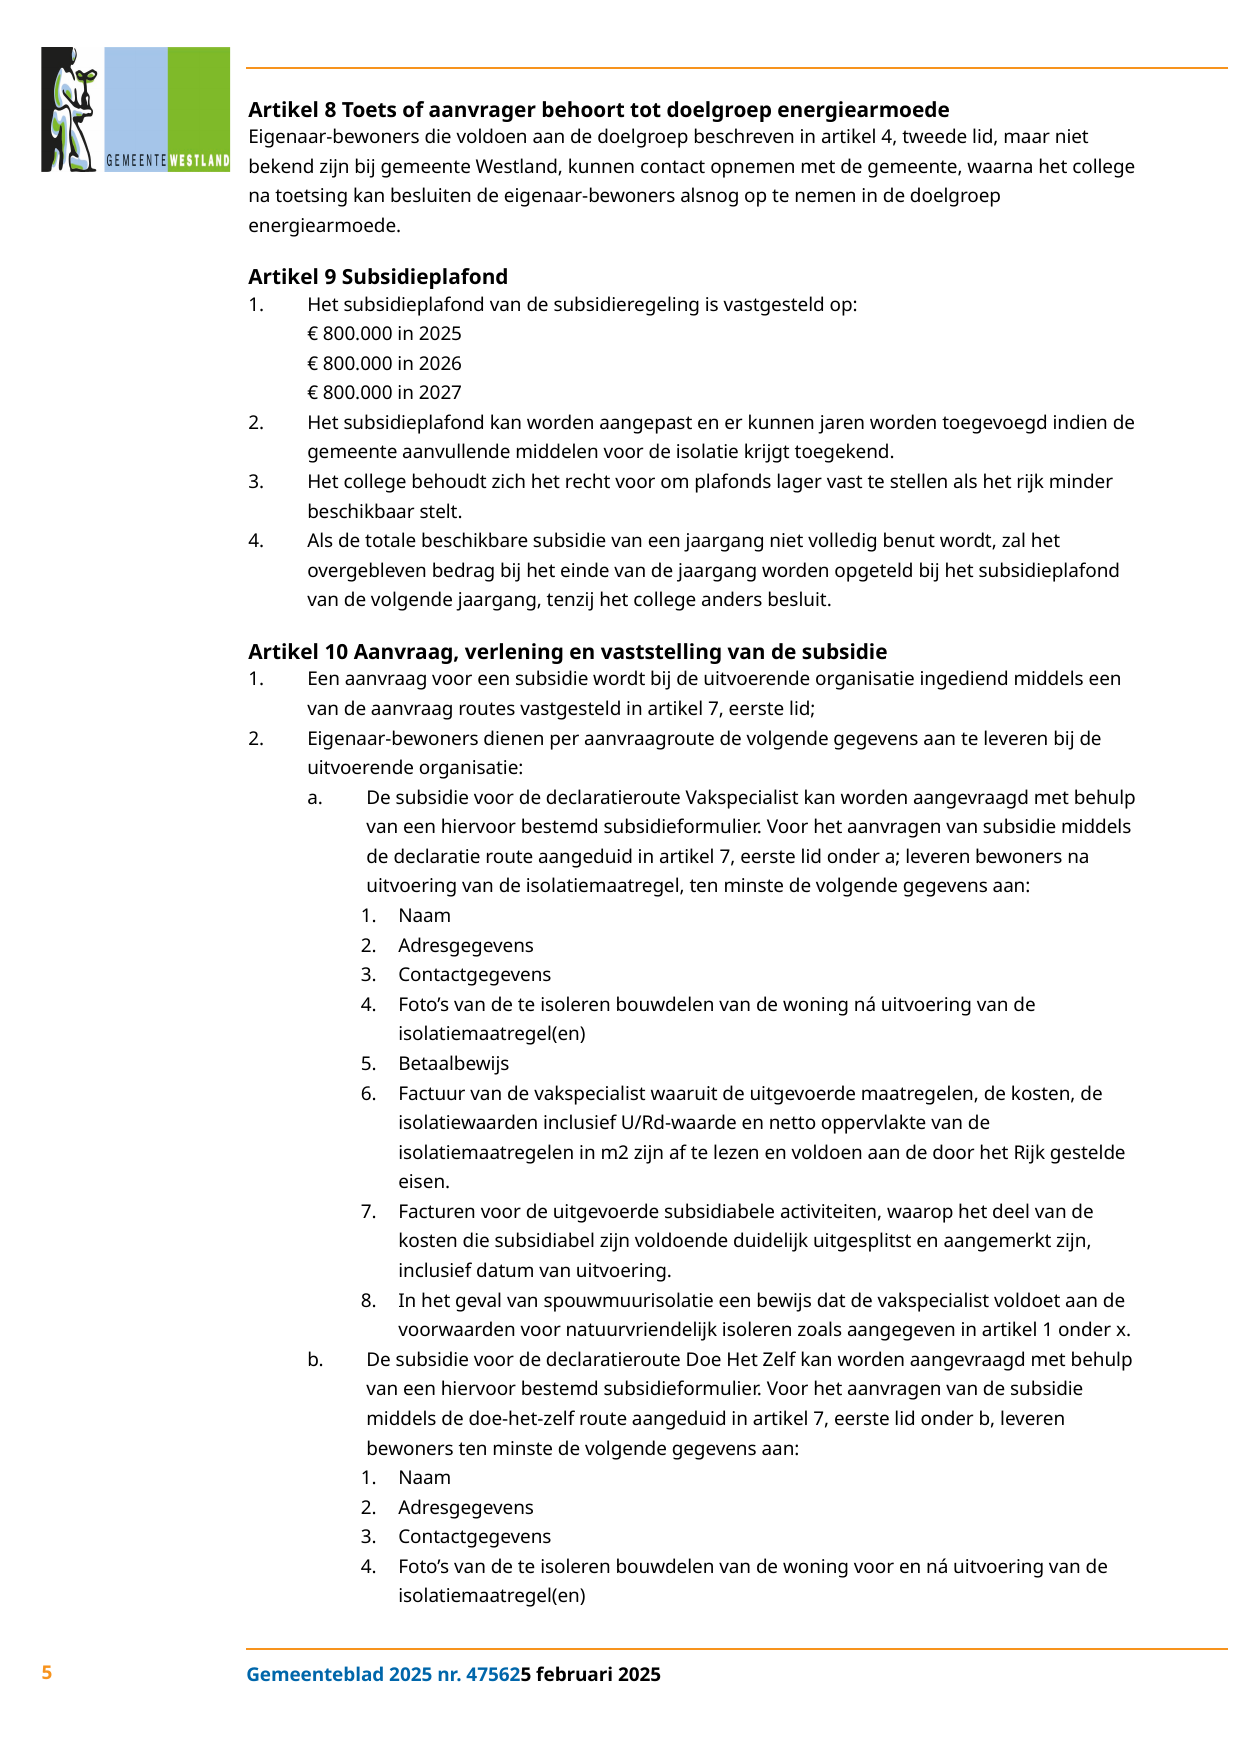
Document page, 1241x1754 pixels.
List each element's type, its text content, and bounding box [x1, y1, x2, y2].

text Artikel 10 Aanvraag, verlening en vaststelling van de subsidie [248, 637, 1152, 666]
list Naam [361, 902, 1152, 928]
list Het subsidieplafond kan worden aangepast en er kunnen jaren worden toegevoegd indien de gemeente aanvullende middelen voor de isolatie krijgt toegekend. [248, 409, 1152, 464]
list De subsidie voor de declaratieroute Vakspecialist kan worden aangevraagd met behulp van een hiervoor bestemd subsidieformulier. Voor het aanvragen van subsidie middels de declaratie route aangeduid in artikel 7, eerste lid onder a; leveren bewoners na uitvoering van de isolatiemaatregel, ten minste de volgende gegevens aan: [307, 784, 1152, 898]
list € 800.000 in 2025 [248, 320, 1152, 346]
picture [41, 47, 231, 172]
list Het subsidieplafond van de subsidieregeling is vastgesteld op: [248, 291, 1152, 317]
list Foto’s van de te isoleren bouwdelen van de woning voor en ná uitvoering van de isolatiemaatregel(en) [361, 1553, 1152, 1608]
text Artikel 8 Toets of aanvrager behoort tot doelgroep energiearmoede [248, 95, 1152, 123]
list Naam [361, 1464, 1152, 1490]
list Adresgegevens [361, 1494, 1152, 1519]
list Contactgegevens [361, 1523, 1152, 1549]
list De subsidie voor de declaratieroute Doe Het Zelf kan worden aangevraagd met behulp van een hiervoor bestemd subsidieformulier. Voor het aanvragen van de subsidie middels de doe-het-zelf route aangeduid in artikel 7, eerste lid onder b, leveren bewoners ten minste de volgende gegevens aan: [307, 1346, 1152, 1460]
list Het college behoudt zich het recht voor om plafonds lager vast te stellen als het rijk minder beschikbaar stelt. [248, 468, 1152, 524]
list Betaalbewijs [361, 1050, 1152, 1076]
list Foto’s van de te isoleren bouwdelen van de woning ná uitvoering van de isolatiemaatregel(en) [361, 991, 1152, 1046]
list € 800.000 in 2027 [248, 379, 1152, 405]
list Factuur van de vakspecialist waaruit de uitgevoerde maatregelen, de kosten, de isolatiewaarden inclusief U/Rd-waarde en netto oppervlakte van de isolatiemaatregelen in m2 zijn af te lezen en voldoen aan de door het Rijk gestelde eisen. [361, 1080, 1152, 1194]
list Eigenaar-bewoners dienen per aanvraagroute de volgende gegevens aan te leveren bij de uitvoerende organisatie: [248, 725, 1152, 780]
list € 800.000 in 2026 [248, 350, 1152, 376]
list Contactgegevens [361, 961, 1152, 987]
list Adresgegevens [361, 932, 1152, 957]
text Artikel 9 Subsidieplafond [248, 262, 1152, 291]
list Facturen voor de uitgevoerde subsidiabele activiteiten, waarop het deel van de kosten die subsidiabel zijn voldoende duidelijk uitgesplitst en aangemerkt zijn, inclusief datum van uitvoering. [361, 1198, 1152, 1283]
list Een aanvraag voor een subsidie wordt bij de uitvoerende organisatie ingediend middels een van de aanvraag routes vastgesteld in artikel 7, eerste lid; [248, 666, 1152, 721]
list In het geval van spouwmuurisolatie een bewijs dat de vakspecialist voldoet aan de voorwaarden voor natuurvriendelijk isoleren zoals aangegeven in artikel 1 onder x. [361, 1287, 1152, 1342]
text Eigenaar-bewoners die voldoen aan de doelgroep beschreven in artikel 4, tweede lid, maar niet bekend zijn bij gemeente Westland, kunnen contact opnemen met de gemeente, waarna het college na toetsing kan besluiten de eigenaar-bewoners alsnog op te nemen in de doelgroep energiearmoede. [248, 123, 1152, 238]
list Als de totale beschikbare subsidie van een jaargang niet volledig benut wordt, zal het overgebleven bedrag bij het einde van de jaargang worden opgeteld bij het subsidieplafond van de volgende jaargang, tenzij het college anders besluit. [248, 527, 1152, 612]
